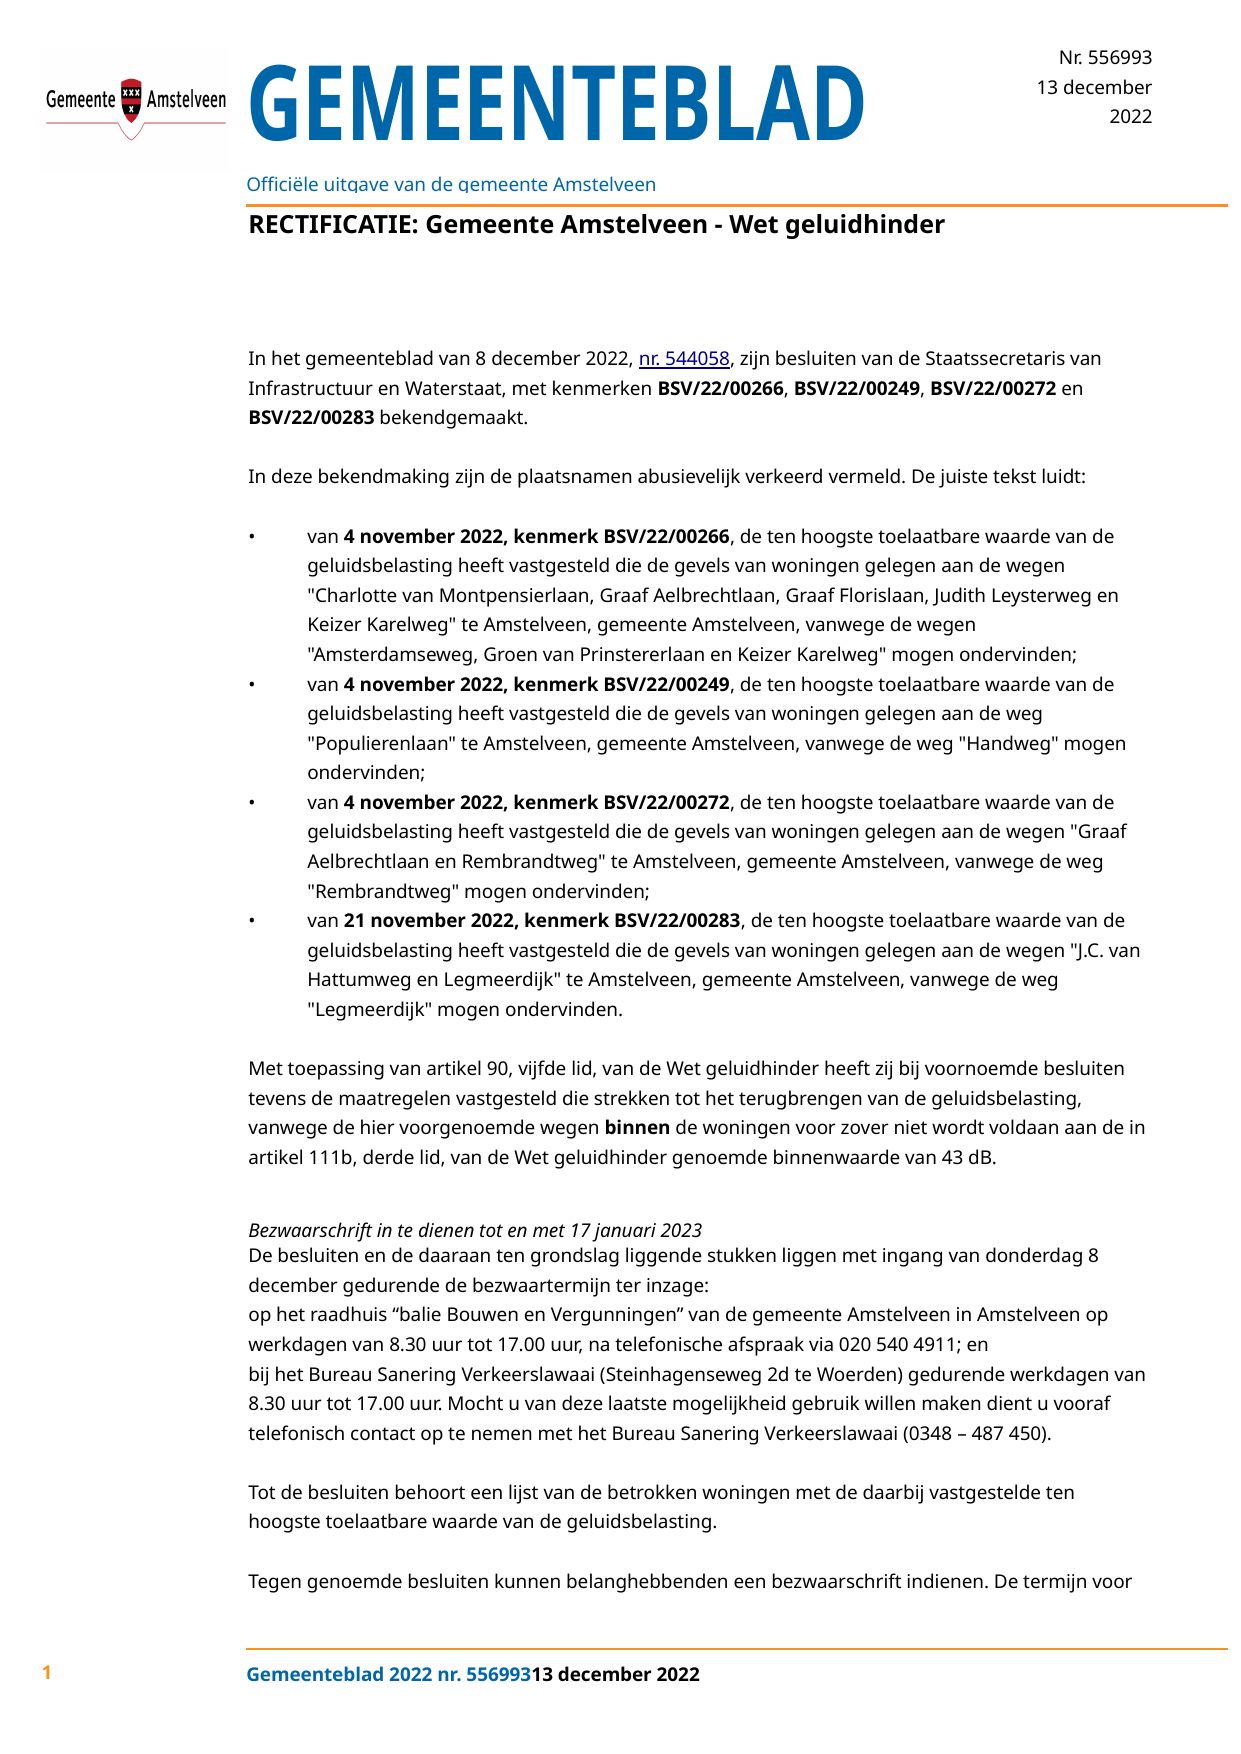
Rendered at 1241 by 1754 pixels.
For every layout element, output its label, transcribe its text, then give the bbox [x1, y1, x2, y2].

text bij het Bureau Sanering Verkeerslawaai (Steinhagenseweg 2d te Woerden) gedurende werkdagen van 8.30 uur tot 17.00 uur. Mocht u van deze laatste mogelijkheid gebruik willen maken dient u vooraf telefonisch contact op te nemen met het Bureau Sanering Verkeerslawaai (0348 – 487 450). [248, 1361, 1152, 1446]
list van 4 november 2022, kenmerk BSV/22/00266, de ten hoogste toelaatbare waarde van de geluidsbelasting heeft vastgesteld die de gevels van woningen gelegen aan de wegen "Charlotte van Montpensierlaan, Graaf Aelbrechtlaan, Graaf Florislaan, Judith Leysterweg en Keizer Karelweg" te Amstelveen, gemeente Amstelveen, vanwege de wegen "Amsterdamseweg, Groen van Prinstererlaan en Keizer Karelweg" mogen ondervinden; [248, 523, 1152, 667]
text Tot de besluiten behoort een lijst van de betrokken woningen met de daarbij vastgestelde ten hoogste toelaatbare waarde van de geluidsbelasting. [248, 1479, 1152, 1534]
text Tegen genoemde besluiten kunnen belanghebbenden een bezwaarschrift indienen. De termijn voor [248, 1568, 1152, 1594]
text RECTIFICATIE: Gemeente Amstelveen - Wet geluidhinder [248, 207, 1152, 241]
text op het raadhuis “balie Bouwen en Vergunningen” van de gemeente Amstelveen in Amstelveen op werkdagen van 8.30 uur tot 17.00 uur, na telefonische afspraak via 020 540 4911; en [248, 1302, 1152, 1357]
list van 4 november 2022, kenmerk BSV/22/00272, de ten hoogste toelaatbare waarde van de geluidsbelasting heeft vastgesteld die de gevels van woningen gelegen aan de wegen "Graaf Aelbrechtlaan en Rembrandtweg" te Amstelveen, gemeente Amstelveen, vanwege de weg "Rembrandtweg" mogen ondervinden; [248, 789, 1152, 903]
text Met toepassing van artikel 90, vijfde lid, van de Wet geluidhinder heeft zij bij voornoemde besluiten tevens de maatregelen vastgesteld die strekken tot het terugbrengen van de geluidsbelasting, vanwege de hier voorgenoemde wegen binnen de woningen voor zover niet wordt voldaan aan de in artikel 111b, derde lid, van de Wet geluidhinder genoemde binnenwaarde van 43 dB. [248, 1055, 1152, 1170]
text Bezwaarschrift in te dienen tot en met 17 januari 2023 [248, 1217, 1152, 1242]
text De besluiten en de daaraan ten grondslag liggende stukken liggen met ingang van donderdag 8 december gedurende de bezwaartermijn ter inzage: [248, 1242, 1152, 1298]
list van 21 november 2022, kenmerk BSV/22/00283, de ten hoogste toelaatbare waarde van de geluidsbelasting heeft vastgesteld die de gevels van woningen gelegen aan de wegen "J.C. van Hattumweg en Legmeerdijk" te Amstelveen, gemeente Amstelveen, vanwege de weg "Legmeerdijk" mogen ondervinden. [248, 907, 1152, 1022]
picture [41, 47, 231, 172]
text In deze bekendmaking zijn de plaatsnamen abusievelijk verkeerd vermeld. De juiste tekst luidt: [248, 464, 1152, 489]
text In het gemeenteblad van 8 december 2022, nr. 544058, zijn besluiten van de Staatssecretaris van Infrastructuur en Waterstaat, met kenmerken BSV/22/00266, BSV/22/00249, BSV/22/00272 en BSV/22/00283 bekendgemaakt. [248, 345, 1152, 430]
list van 4 november 2022, kenmerk BSV/22/00249, de ten hoogste toelaatbare waarde van de geluidsbelasting heeft vastgesteld die de gevels van woningen gelegen aan de weg "Populierenlaan" te Amstelveen, gemeente Amstelveen, vanwege de weg "Handweg" mogen ondervinden; [248, 671, 1152, 785]
